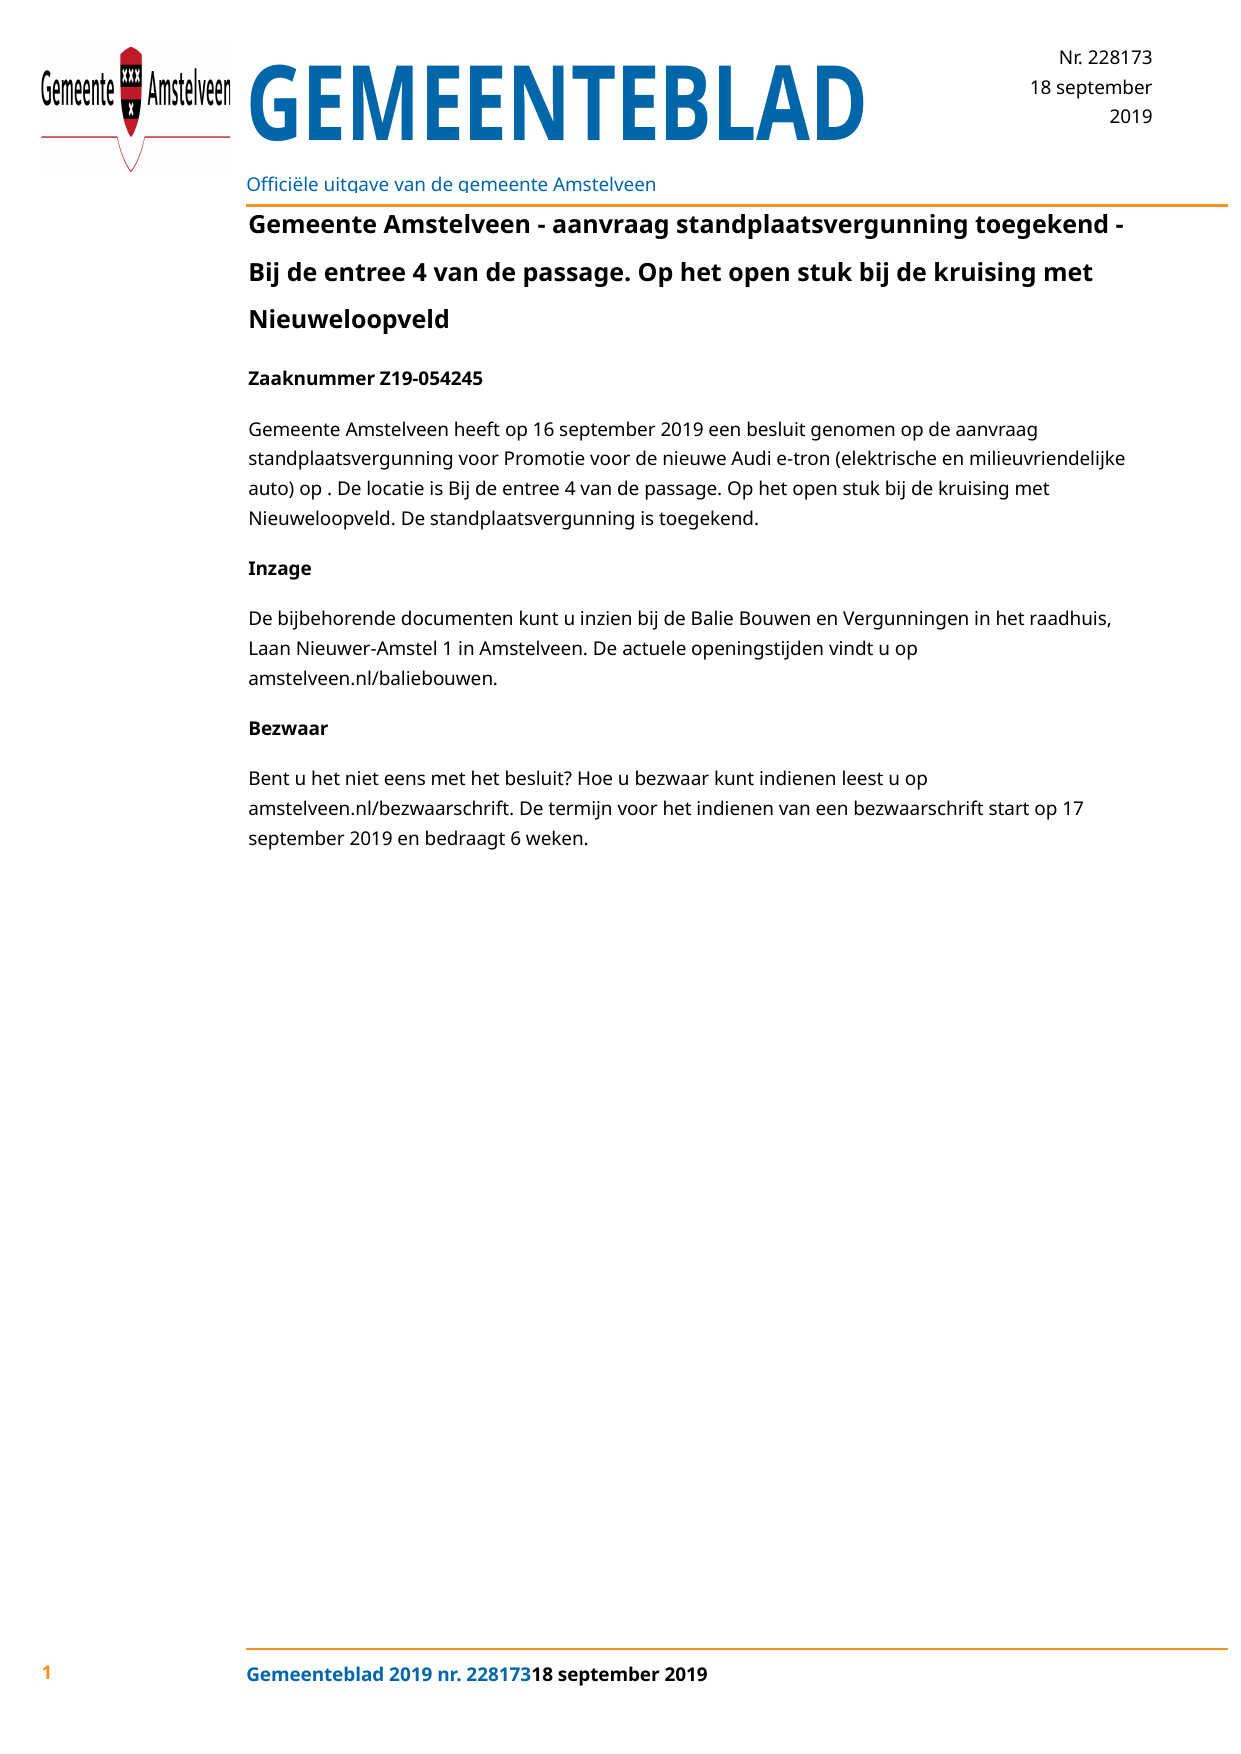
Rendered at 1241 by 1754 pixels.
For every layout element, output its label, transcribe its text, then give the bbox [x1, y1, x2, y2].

text Bent u het niet eens met het besluit? Hoe u bezwaar kunt indienen leest u op amstelveen.nl/bezwaarschrift. De termijn voor het indienen van een bezwaarschrift start op 17 september 2019 en bedraagt 6 weken. [248, 766, 1152, 850]
text De bijbehorende documenten kunt u inzien bij de Balie Bouwen en Vergunningen in het raadhuis, Laan Nieuwer-Amstel 1 in Amstelveen. De actuele openingstijden vindt u op amstelveen.nl/baliebouwen. [248, 606, 1152, 690]
text Zaaknummer Z19-054245 [248, 366, 1152, 391]
text Inzage [248, 555, 1152, 581]
text Gemeente Amstelveen - aanvraag standplaatsvergunning toegekend - Bij de entree 4 van de passage. Op het open stuk bij de kruising met Nieuweloopveld [248, 207, 1152, 336]
picture [41, 47, 231, 172]
text Gemeente Amstelveen heeft op 16 september 2019 een besluit genomen op de aanvraag standplaatsvergunning voor Promotie voor de nieuwe Audi e-tron (elektrische en milieuvriendelijke auto) op . De locatie is Bij de entree 4 van de passage. Op het open stuk bij de kruising met Nieuweloopveld. De standplaatsvergunning is toegekend. [248, 416, 1152, 530]
text Bezwaar [248, 715, 1152, 741]
